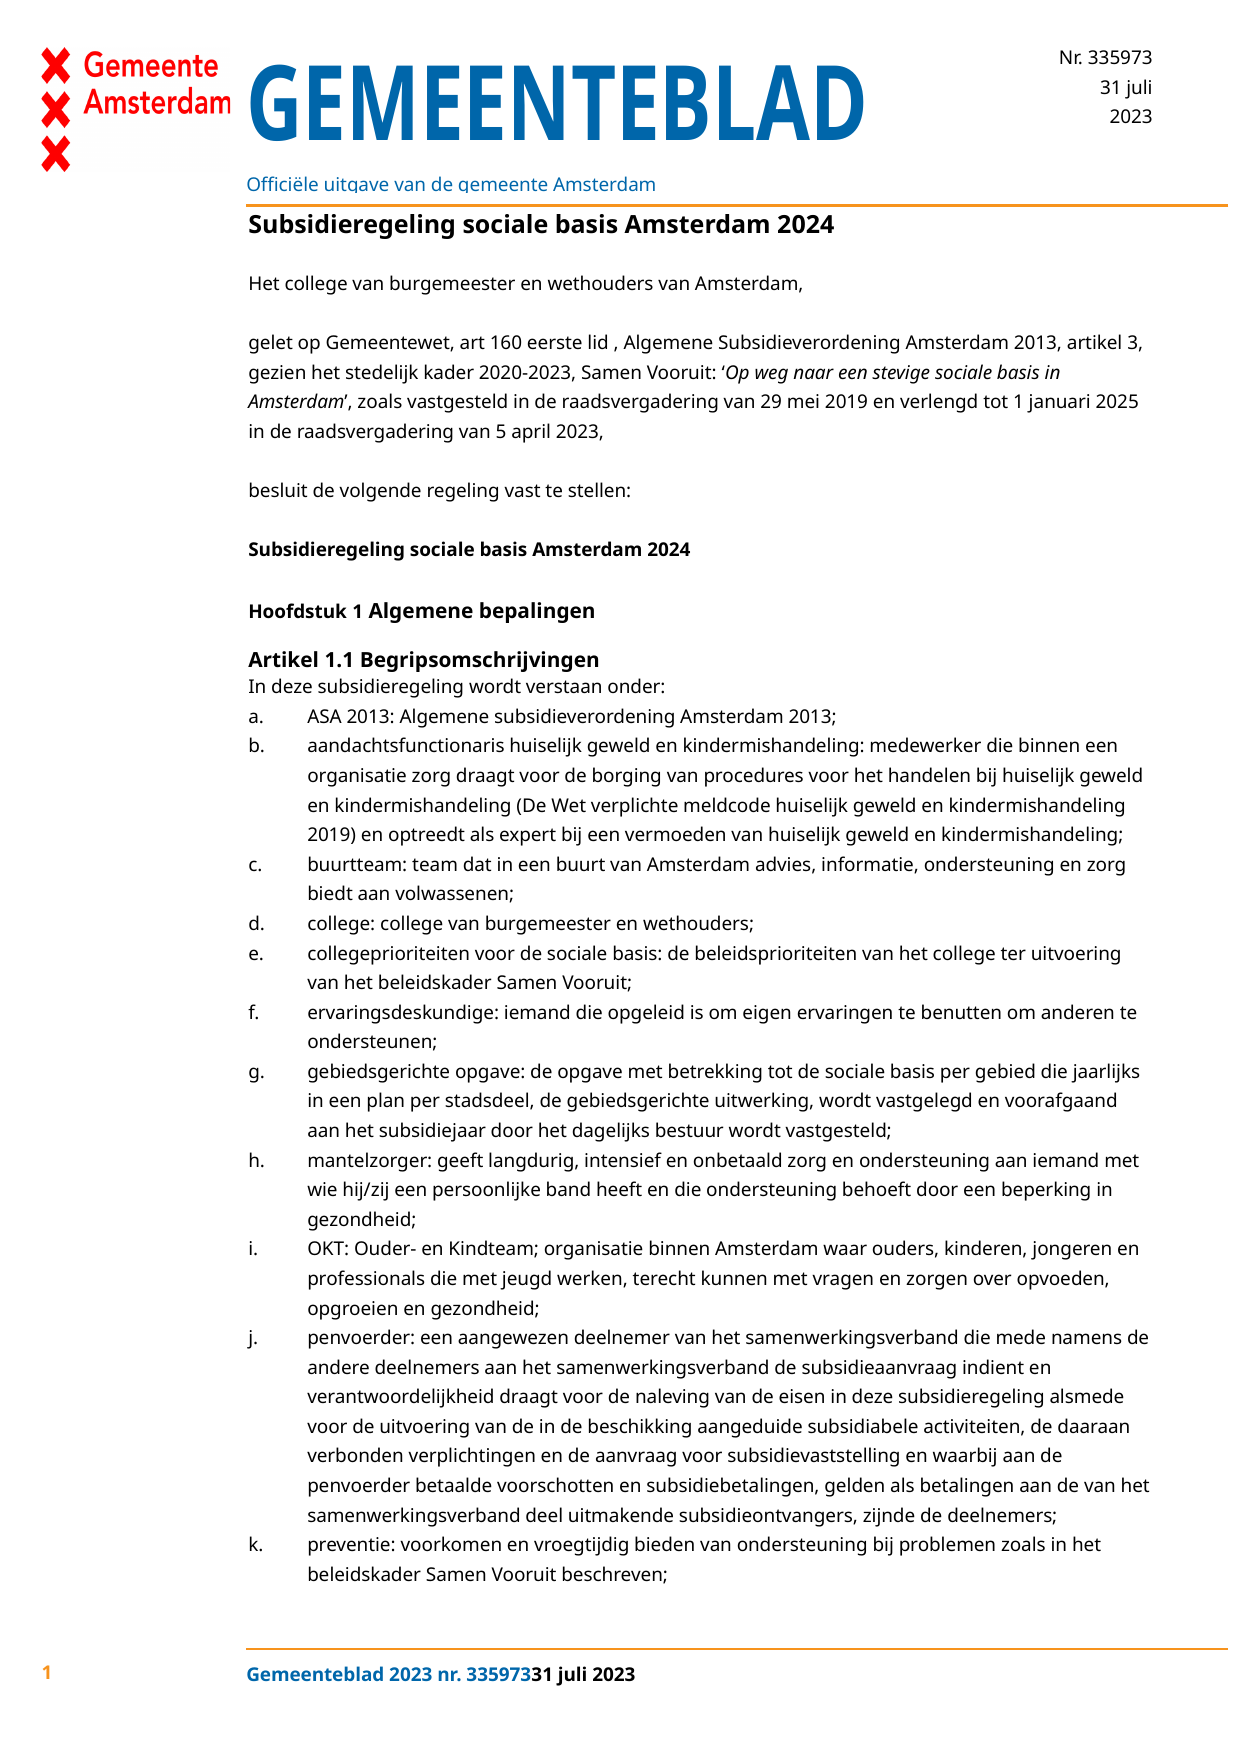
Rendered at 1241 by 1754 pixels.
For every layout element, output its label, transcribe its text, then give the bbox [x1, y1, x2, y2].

list college: college van burgemeester en wethouders; [248, 910, 1152, 936]
text Hoofdstuk 1 Algemene bepalingen [248, 596, 1152, 624]
list penvoerder: een aangewezen deelnemer van het samenwerkingsverband die mede namens de andere deelnemers aan het samenwerkingsverband de subsidieaanvraag indient en verantwoordelijkheid draagt voor de naleving van de eisen in deze subsidieregeling alsmede voor de uitvoering van de in de beschikking aangeduide subsidiabele activiteiten, de daaraan verbonden verplichtingen en de aanvraag voor subsidievaststelling en waarbij aan de penvoerder betaalde voorschotten en subsidiebetalingen, gelden als betalingen aan de van het samenwerkingsverband deel uitmakende subsidieontvangers, zijnde de deelnemers; [248, 1324, 1152, 1527]
list ASA 2013: Algemene subsidieverordening Amsterdam 2013; [248, 703, 1152, 729]
text In deze subsidieregeling wordt verstaan onder: [248, 673, 1152, 699]
text besluit de volgende regeling vast te stellen: [248, 477, 1152, 503]
list ervaringsdeskundige: iemand die opgeleid is om eigen ervaringen te benutten om anderen te ondersteunen; [248, 999, 1152, 1054]
list gebiedsgerichte opgave: de opgave met betrekking tot de sociale basis per gebied die jaarlijks in een plan per stadsdeel, de gebiedsgerichte uitwerking, wordt vastgelegd en voorafgaand aan het subsidiejaar door het dagelijks bestuur wordt vastgesteld; [248, 1058, 1152, 1143]
list buurtteam: team dat in een buurt van Amsterdam advies, informatie, ondersteuning en zorg biedt aan volwassenen; [248, 851, 1152, 906]
text Artikel 1.1 Begripsomschrijvingen [248, 645, 1152, 673]
list OKT: Ouder- en Kindteam; organisatie binnen Amsterdam waar ouders, kinderen, jongeren en professionals die met jeugd werken, terecht kunnen met vragen en zorgen over opvoeden, opgroeien en gezondheid; [248, 1236, 1152, 1320]
text Subsidieregeling sociale basis Amsterdam 2024 [248, 537, 1152, 562]
list mantelzorger: geeft langdurig, intensief en onbetaald zorg en ondersteuning aan iemand met wie hij/zij een persoonlijke band heeft en die ondersteuning behoeft door een beperking in gezondheid; [248, 1147, 1152, 1232]
list collegeprioriteiten voor de sociale basis: de beleidsprioriteiten van het college ter uitvoering van het beleidskader Samen Vooruit; [248, 940, 1152, 995]
text Het college van burgemeester en wethouders van Amsterdam, [248, 270, 1152, 296]
picture [41, 47, 231, 172]
list preventie: voorkomen en vroegtijdig bieden van ondersteuning bij problemen zoals in het beleidskader Samen Vooruit beschreven; [248, 1531, 1152, 1587]
text Subsidieregeling sociale basis Amsterdam 2024 [248, 207, 1152, 241]
text gelet op Gemeentewet, art 160 eerste lid , Algemene Subsidieverordening Amsterdam 2013, artikel 3, gezien het stedelijk kader 2020-2023, Samen Vooruit: ‘Op weg naar een stevige sociale basis in Amsterdam’, zoals vastgesteld in de raadsvergadering van 29 mei 2019 en verlengd tot 1 januari 2025 in de raadsvergadering van 5 april 2023, [248, 329, 1152, 444]
list aandachtsfunctionaris huiselijk geweld en kindermishandeling: medewerker die binnen een organisatie zorg draagt voor de borging van procedures voor het handelen bij huiselijk geweld en kindermishandeling (De Wet verplichte meldcode huiselijk geweld en kindermishandeling 2019) en optreedt als expert bij een vermoeden van huiselijk geweld en kindermishandeling; [248, 733, 1152, 847]
